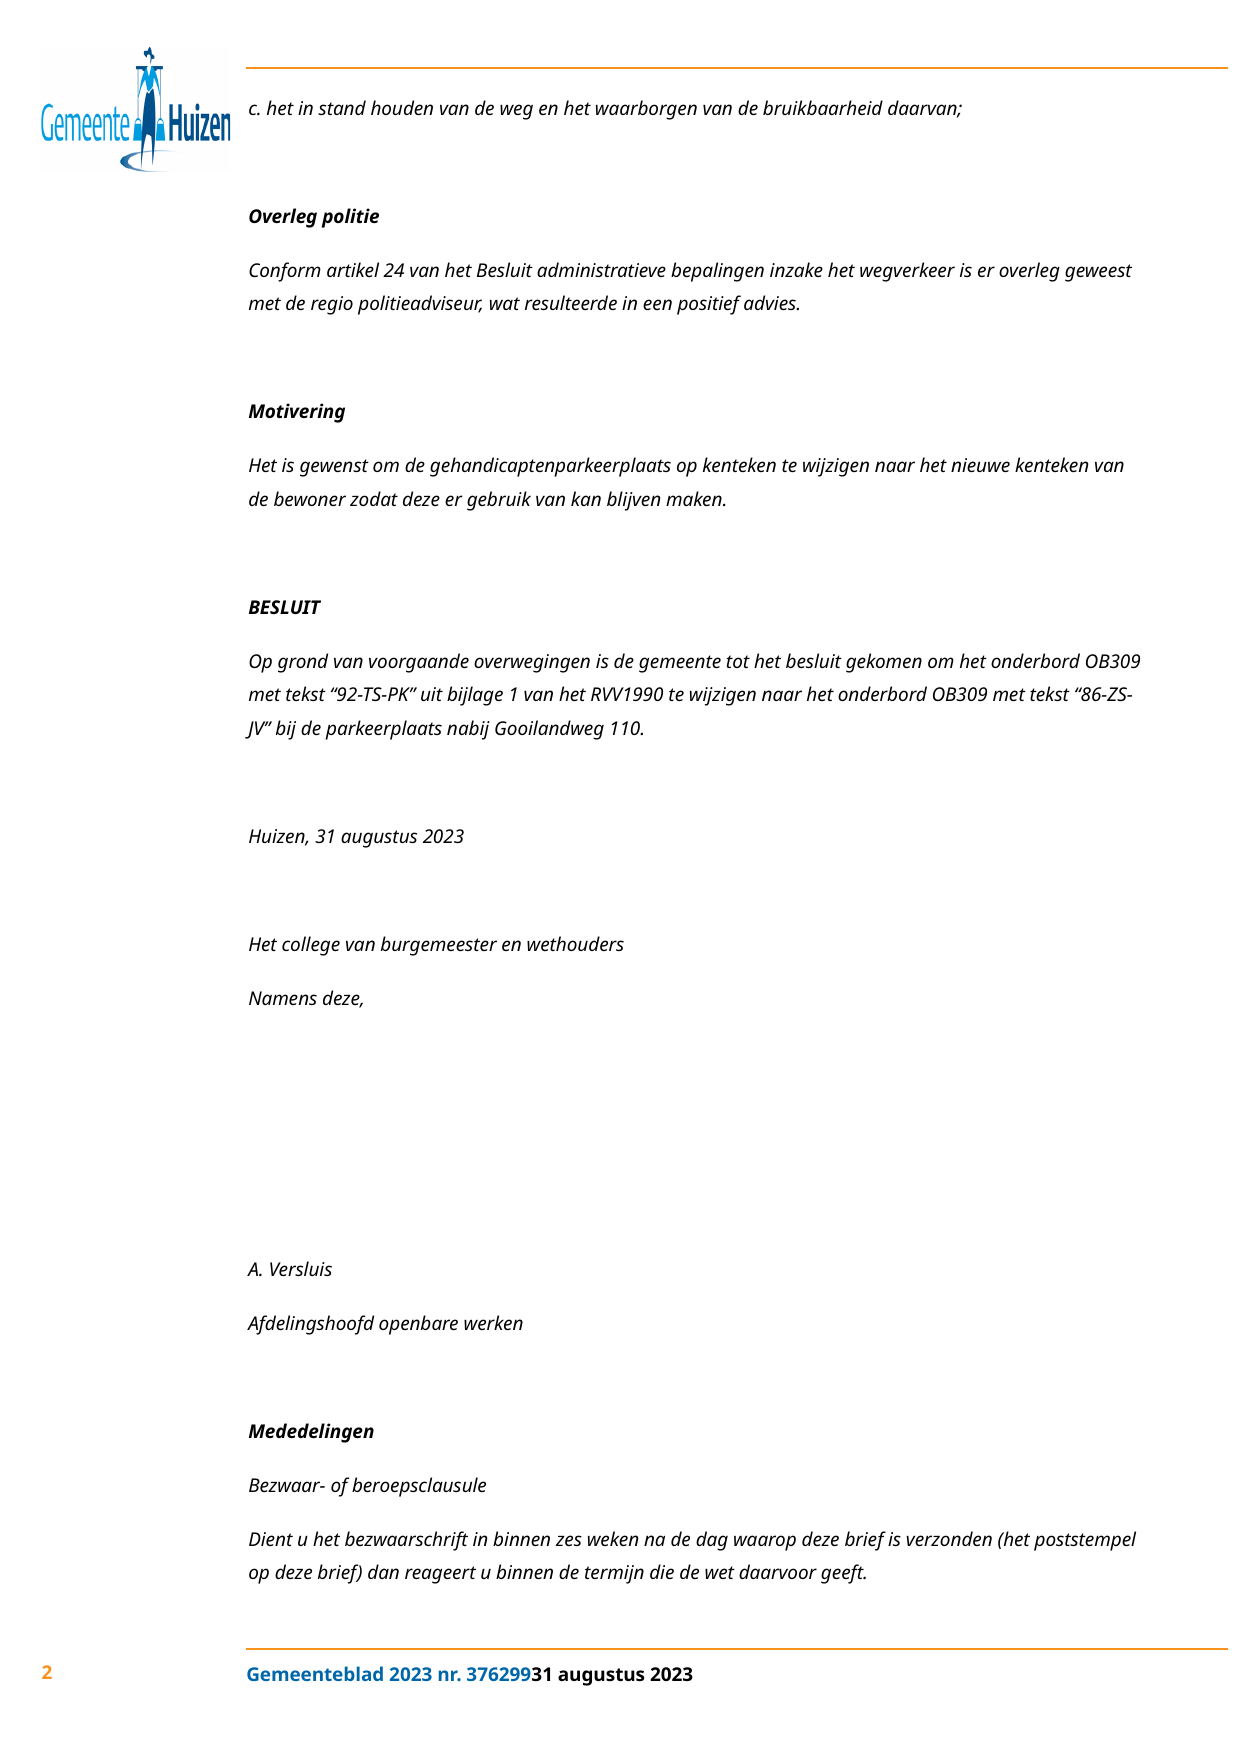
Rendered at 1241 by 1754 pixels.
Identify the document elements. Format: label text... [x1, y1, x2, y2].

text Dient u het bezwaarschrift in binnen zes weken na de dag waarop deze brief is verzonden (het poststempel op deze brief) dan reageert u binnen de termijn die de wet daarvoor geeft. [248, 1526, 1152, 1585]
text Overleg politie [248, 203, 1152, 229]
text Afdelingshoofd openbare werken [248, 1310, 1152, 1336]
text Het college van burgemeester en wethouders [248, 931, 1152, 957]
text c. het in stand houden van de weg en het waarborgen van de bruikbaarheid daarvan; [248, 95, 1152, 121]
text Conform artikel 24 van het Besluit administratieve bepalingen inzake het wegverkeer is er overleg geweest met de regio politieadviseur, wat resulteerde in een positief advies. [248, 257, 1152, 316]
text Mededelingen [248, 1418, 1152, 1444]
text Het is gewenst om de gehandicaptenparkeerplaats op kenteken te wijzigen naar het nieuwe kenteken van de bewoner zodat deze er gebruik van kan blijven maken. [248, 453, 1152, 512]
picture [41, 47, 231, 172]
text BESLUIT [248, 594, 1152, 620]
text Huizen, 31 augustus 2023 [248, 823, 1152, 849]
text Bezwaar- of beroepsclausule [248, 1472, 1152, 1498]
text Op grond van voorgaande overwegingen is de gemeente tot het besluit gekomen om het onderbord OB309 met tekst “92-TS-PK” uit bijlage 1 van het RVV1990 te wijzigen naar het onderbord OB309 met tekst “86-ZS-JV” bij de parkeerplaats nabij Gooilandweg 110. [248, 648, 1152, 741]
text A. Versluis [248, 1256, 1152, 1281]
text Namens deze, [248, 985, 1152, 1011]
text Motivering [248, 398, 1152, 424]
